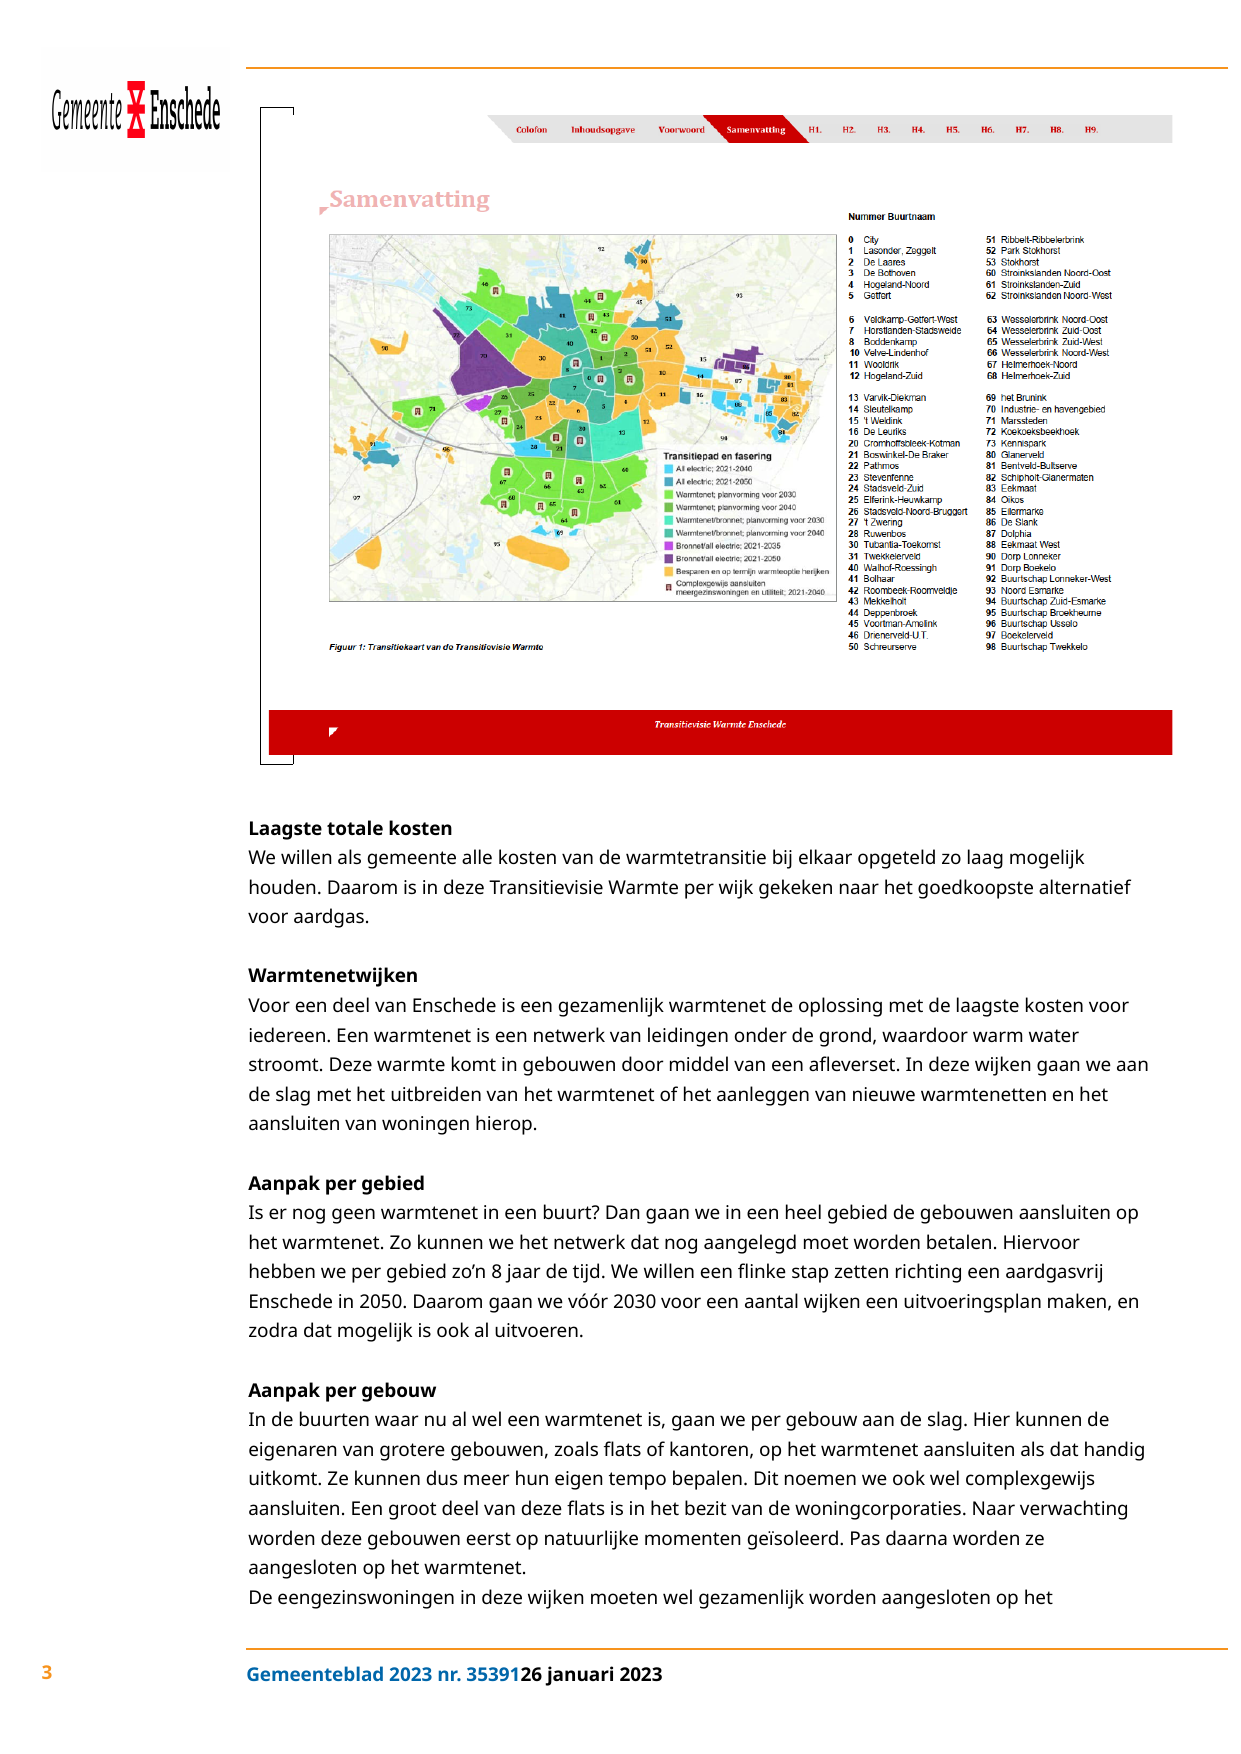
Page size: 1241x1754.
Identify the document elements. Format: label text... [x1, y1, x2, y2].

picture [41, 47, 231, 172]
text Warmtenetwijken [248, 963, 1152, 988]
text De eengezinswoningen in deze wijken moeten wel gezamenlijk worden aangesloten op het [248, 1584, 1152, 1610]
text Voor een deel van Enschede is een gezamenlijk warmtenet de oplossing met de laagste kosten voor iedereen. Een warmtenet is een netwerk van leidingen onder de grond, waardoor warm water stroomt. Deze warmte komt in gebouwen door middel van een afleverset. In deze wijken gaan we aan de slag met het uitbreiden van het warmtenet of het aanleggen van nieuwe warmtenetten en het aansluiten van woningen hierop. [248, 992, 1152, 1136]
text In de buurten waar nu al wel een warmtenet is, gaan we per gebouw aan de slag. Hier kunnen de eigenaren van grotere gebouwen, zoals flats of kantoren, op het warmtenet aansluiten als dat handig uitkomt. Ze kunnen dus meer hun eigen tempo bepalen. Dit noemen we ook wel complexgewijs aansluiten. Een groot deel van deze flats is in het bezit van de woningcorporaties. Naar verwachting worden deze gebouwen eerst op natuurlijke momenten geïsoleerd. Pas daarna worden ze aangesloten op het warmtenet. [248, 1406, 1152, 1580]
text Aanpak per gebied [248, 1170, 1152, 1196]
text Laagste totale kosten [248, 815, 1152, 841]
text Aanpak per gebouw [248, 1377, 1152, 1403]
text We willen als gemeente alle kosten van de warmtetransitie bij elkaar opgeteld zo laag mogelijk houden. Daarom is in deze Transitievisie Warmte per wijk gekeken naar het goedkoopste alternatief voor aardgas. [248, 844, 1152, 929]
picture [268, 115, 1173, 755]
text Is er nog geen warmtenet in een buurt? Dan gaan we in een heel gebied de gebouwen aansluiten op het warmtenet. Zo kunnen we het netwerk dat nog aangelegd moet worden betalen. Hiervoor hebben we per gebied zo’n 8 jaar de tijd. We willen een flinke stap zetten richting een aardgasvrij Enschede in 2050. Daarom gaan we vóór 2030 voor een aantal wijken een uitvoeringsplan maken, en zodra dat mogelijk is ook al uitvoeren. [248, 1199, 1152, 1343]
